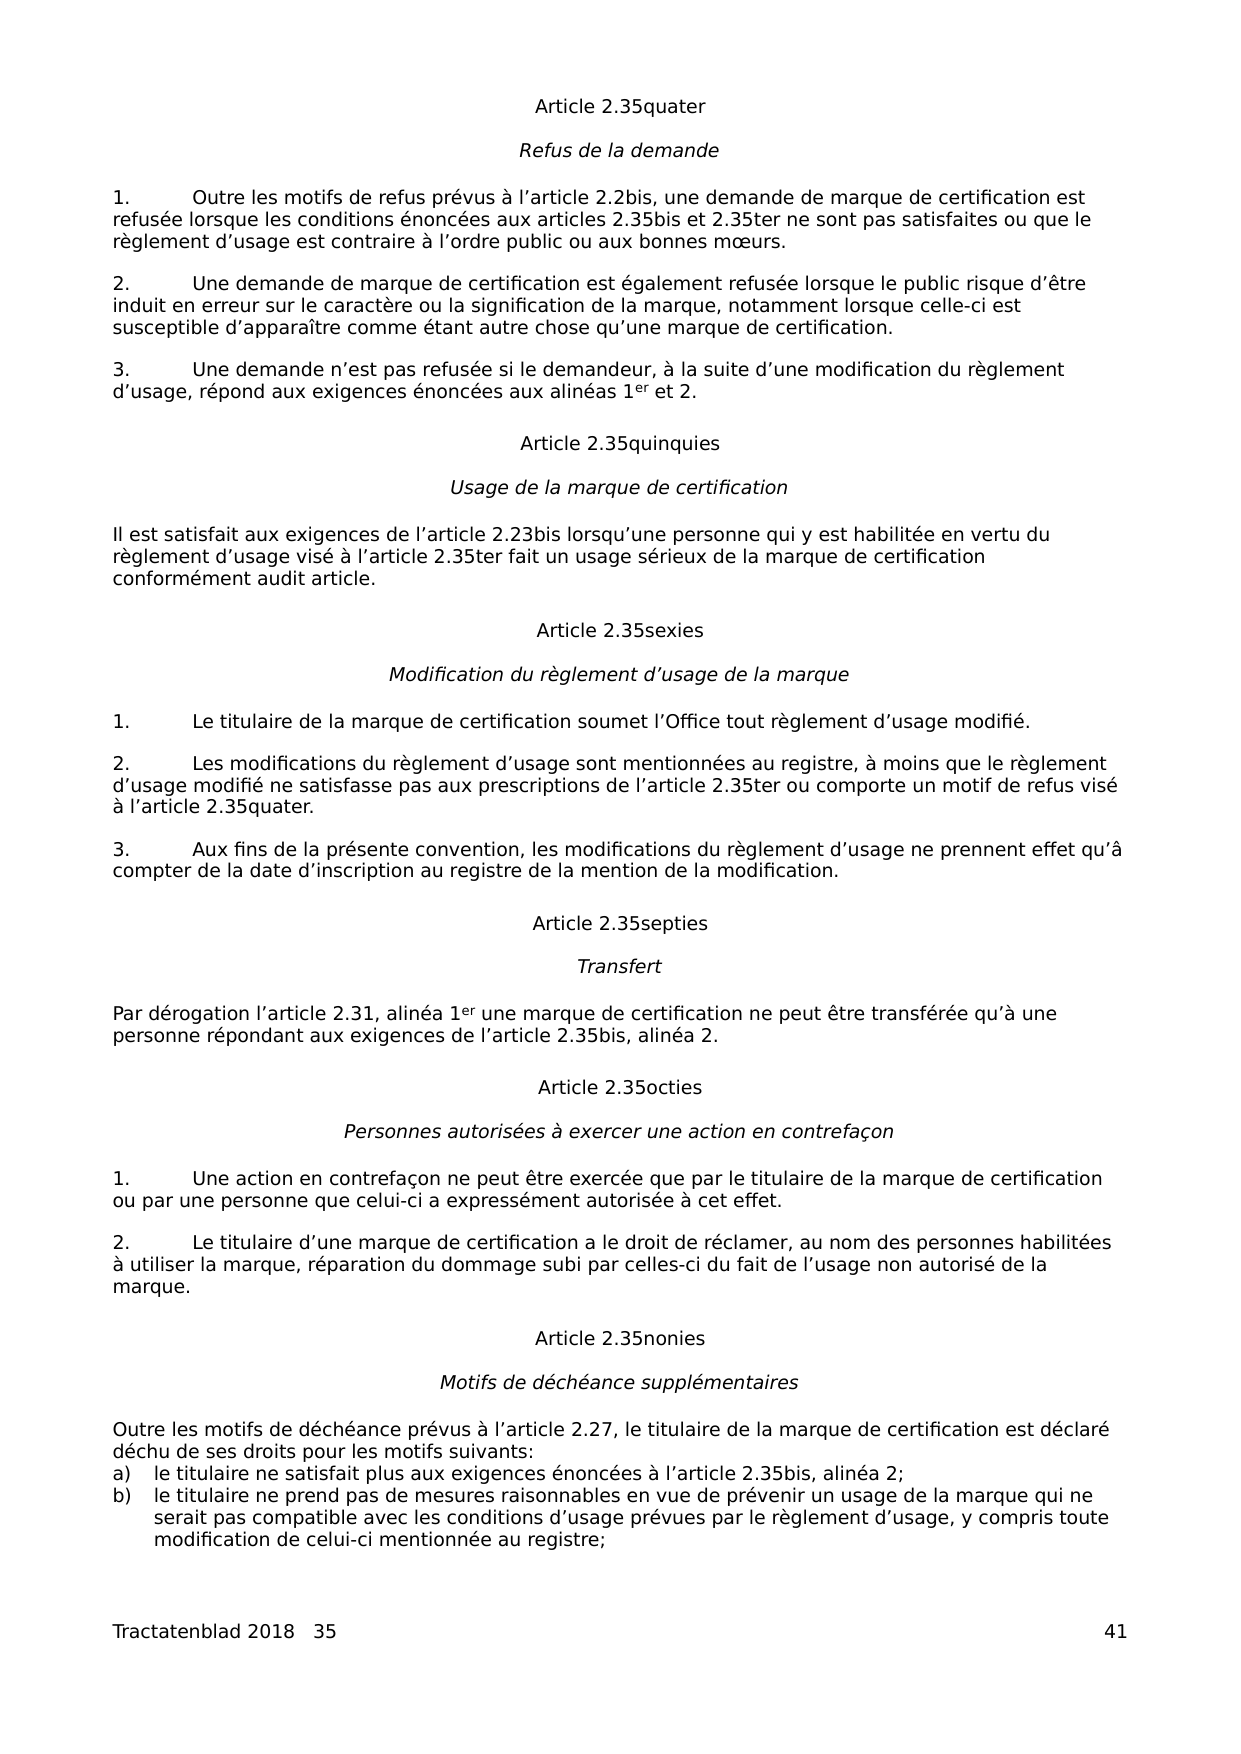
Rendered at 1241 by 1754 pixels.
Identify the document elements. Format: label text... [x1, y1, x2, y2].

text Outre les motifs de déchéance prévus à l’article 2.27, le titulaire de la marque de certification est déclaré déchu de ses droits pour les motifs suivants: [112, 1419, 1128, 1463]
text 2. Les modifications du règlement d’usage sont mentionnées au registre, à moins que le règlement d’usage modifié ne satisfasse pas aux prescriptions de l’article 2.35ter ou comporte un motif de refus visé à l’article 2.35quater. [112, 752, 1128, 818]
text Il est satisfait aux exigences de l’article 2.23bis lorsqu’une personne qui y est habilitée en vertu du règlement d’usage visé à l’article 2.35ter fait un usage sérieux de la marque de certification conformément audit article. [112, 524, 1128, 589]
subtitle Article 2.35quater Refus de la demande [112, 96, 1128, 162]
subtitle Article 2.35quinquies Usage de la marque de certification [112, 433, 1128, 499]
text 1. Outre les motifs de refus prévus à l’article 2.2bis, une demande de marque de certification est refusée lorsque les conditions énoncées aux articles 2.35bis et 2.35ter ne sont pas satisfaites ou que le règlement d’usage est contraire à l’ordre public ou aux bonnes mœurs. [112, 187, 1128, 253]
subtitle Article 2.35octies Personnes autorisées à exercer une action en contrefaçon [112, 1077, 1128, 1143]
subtitle Article 2.35sexies Modification du règlement d’usage de la marque [112, 619, 1128, 686]
text 1. Une action en contrefaçon ne peut être exercée que par le titulaire de la marque de certification ou par une personne que celui-ci a expressément autorisée à cet effet. [112, 1168, 1128, 1212]
text 3. Une demande n’est pas refusée si le demandeur, à la suite d’une modification du règlement d’usage, répond aux exigences énoncées aux alinéas 1er et 2. [112, 359, 1128, 403]
text Par dérogation l’article 2.31, alinéa 1er une marque de certification ne peut être transférée qu’à une personne répondant aux exigences de l’article 2.35bis, alinéa 2. [112, 1003, 1128, 1047]
text 1. Le titulaire de la marque de certification soumet l’Office tout règlement d’usage modifié. [112, 711, 1128, 732]
text 3. Aux fins de la présente convention, les modifications du règlement d’usage ne prennent effet qu’â compter de la date d’inscription au registre de la mention de la modification. [112, 838, 1128, 882]
text 2. Le titulaire d’une marque de certification a le droit de réclamer, au nom des personnes habilitées à utiliser la marque, réparation du dommage subi par celles-ci du fait de l’usage non autorisé de la marque. [112, 1232, 1128, 1298]
text b) le titulaire ne prend pas de mesures raisonnables en vue de prévenir un usage de la marque qui ne serait pas compatible avec les conditions d’usage prévues par le règlement d’usage, y compris toute modification de celui-ci mentionnée au registre; [112, 1485, 1128, 1551]
text a) le titulaire ne satisfait plus aux exigences énoncées à l’article 2.35bis, alinéa 2; [112, 1463, 1128, 1485]
text 2. Une demande de marque de certification est également refusée lorsque le public risque d’être induit en erreur sur le caractère ou la signification de la marque, notamment lorsque celle-ci est susceptible d’apparaître comme étant autre chose qu’une marque de certification. [112, 273, 1128, 339]
subtitle Article 2.35septies Transfert [112, 912, 1128, 978]
subtitle Article 2.35nonies Motifs de déchéance supplémentaires [112, 1328, 1128, 1394]
